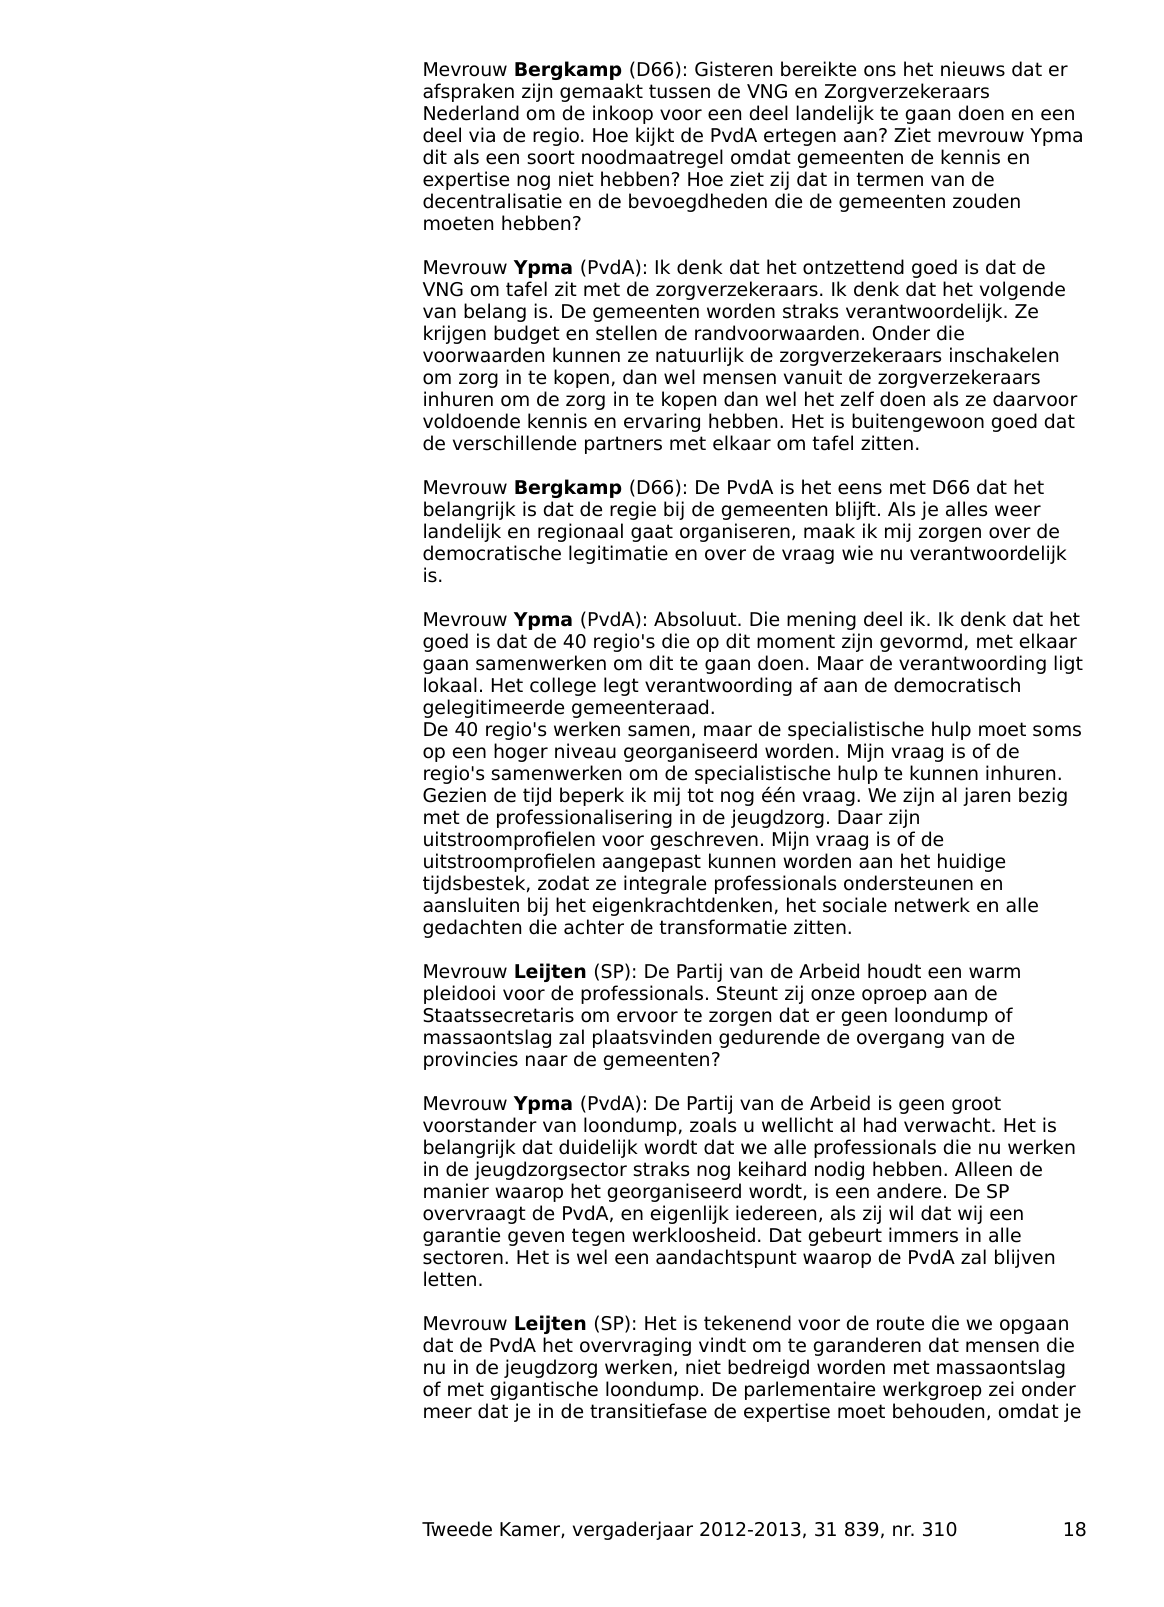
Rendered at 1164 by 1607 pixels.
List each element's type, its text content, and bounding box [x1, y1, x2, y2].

text Mevrouw Ypma (PvdA): De Partij van de Arbeid is geen groot voorstander van loondump, zoals u wellicht al had verwacht. Het is belangrijk dat duidelijk wordt dat we alle professionals die nu werken in de jeugdzorgsector straks nog keihard nodig hebben. Alleen de manier waarop het georganiseerd wordt, is een andere. De SP overvraagt de PvdA, en eigenlijk iedereen, als zij wil dat wij een garantie geven tegen werkloosheid. Dat gebeurt immers in alle sectoren. Het is wel een aandachtspunt waarop de PvdA zal blijven letten. [422, 1093, 1087, 1291]
text Mevrouw Leijten (SP): Het is tekenend voor de route die we opgaan dat de PvdA het overvraging vindt om te garanderen dat mensen die nu in de jeugdzorg werken, niet bedreigd worden met massaontslag of met gigantische loondump. De parlementaire werkgroep zei onder meer dat je in de transitiefase de expertise moet behouden, omdat je [422, 1313, 1087, 1423]
text Mevrouw Bergkamp (D66): De PvdA is het eens met D66 dat het belangrijk is dat de regie bij de gemeenten blijft. Als je alles weer landelijk en regionaal gaat organiseren, maak ik mij zorgen over de democratische legitimatie en over de vraag wie nu verantwoordelijk is. [422, 477, 1087, 587]
text Mevrouw Ypma (PvdA): Ik denk dat het ontzettend goed is dat de VNG om tafel zit met de zorgverzekeraars. Ik denk dat het volgende van belang is. De gemeenten worden straks verantwoordelijk. Ze krijgen budget en stellen de randvoorwaarden. Onder die voorwaarden kunnen ze natuurlijk de zorgverzekeraars inschakelen om zorg in te kopen, dan wel mensen vanuit de zorgverzekeraars inhuren om de zorg in te kopen dan wel het zelf doen als ze daarvoor voldoende kennis en ervaring hebben. Het is buitengewoon goed dat de verschillende partners met elkaar om tafel zitten. [422, 257, 1087, 455]
text De 40 regio's werken samen, maar de specialistische hulp moet soms op een hoger niveau georganiseerd worden. Mijn vraag is of de regio's samenwerken om de specialistische hulp te kunnen inhuren. [422, 719, 1087, 785]
text Mevrouw Leijten (SP): De Partij van de Arbeid houdt een warm pleidooi voor de professionals. Steunt zij onze oproep aan de Staatssecretaris om ervoor te zorgen dat er geen loondump of massaontslag zal plaatsvinden gedurende de overgang van de provincies naar de gemeenten? [422, 961, 1087, 1071]
text Mevrouw Bergkamp (D66): Gisteren bereikte ons het nieuws dat er afspraken zijn gemaakt tussen de VNG en Zorgverzekeraars Nederland om de inkoop voor een deel landelijk te gaan doen en een deel via de regio. Hoe kijkt de PvdA ertegen aan? Ziet mevrouw Ypma dit als een soort noodmaatregel omdat gemeenten de kennis en expertise nog niet hebben? Hoe ziet zij dat in termen van de decentralisatie en de bevoegdheden die de gemeenten zouden moeten hebben? [422, 59, 1087, 235]
text Mevrouw Ypma (PvdA): Absoluut. Die mening deel ik. Ik denk dat het goed is dat de 40 regio's die op dit moment zijn gevormd, met elkaar gaan samenwerken om dit te gaan doen. Maar de verantwoording ligt lokaal. Het college legt verantwoording af aan de democratisch gelegitimeerde gemeenteraad. [422, 609, 1087, 719]
text Gezien de tijd beperk ik mij tot nog één vraag. We zijn al jaren bezig met de professionalisering in de jeugdzorg. Daar zijn uitstroomprofielen voor geschreven. Mijn vraag is of de uitstroomprofielen aangepast kunnen worden aan het huidige tijdsbestek, zodat ze integrale professionals ondersteunen en aansluiten bij het eigenkrachtdenken, het sociale netwerk en alle gedachten die achter de transformatie zitten. [422, 785, 1087, 939]
